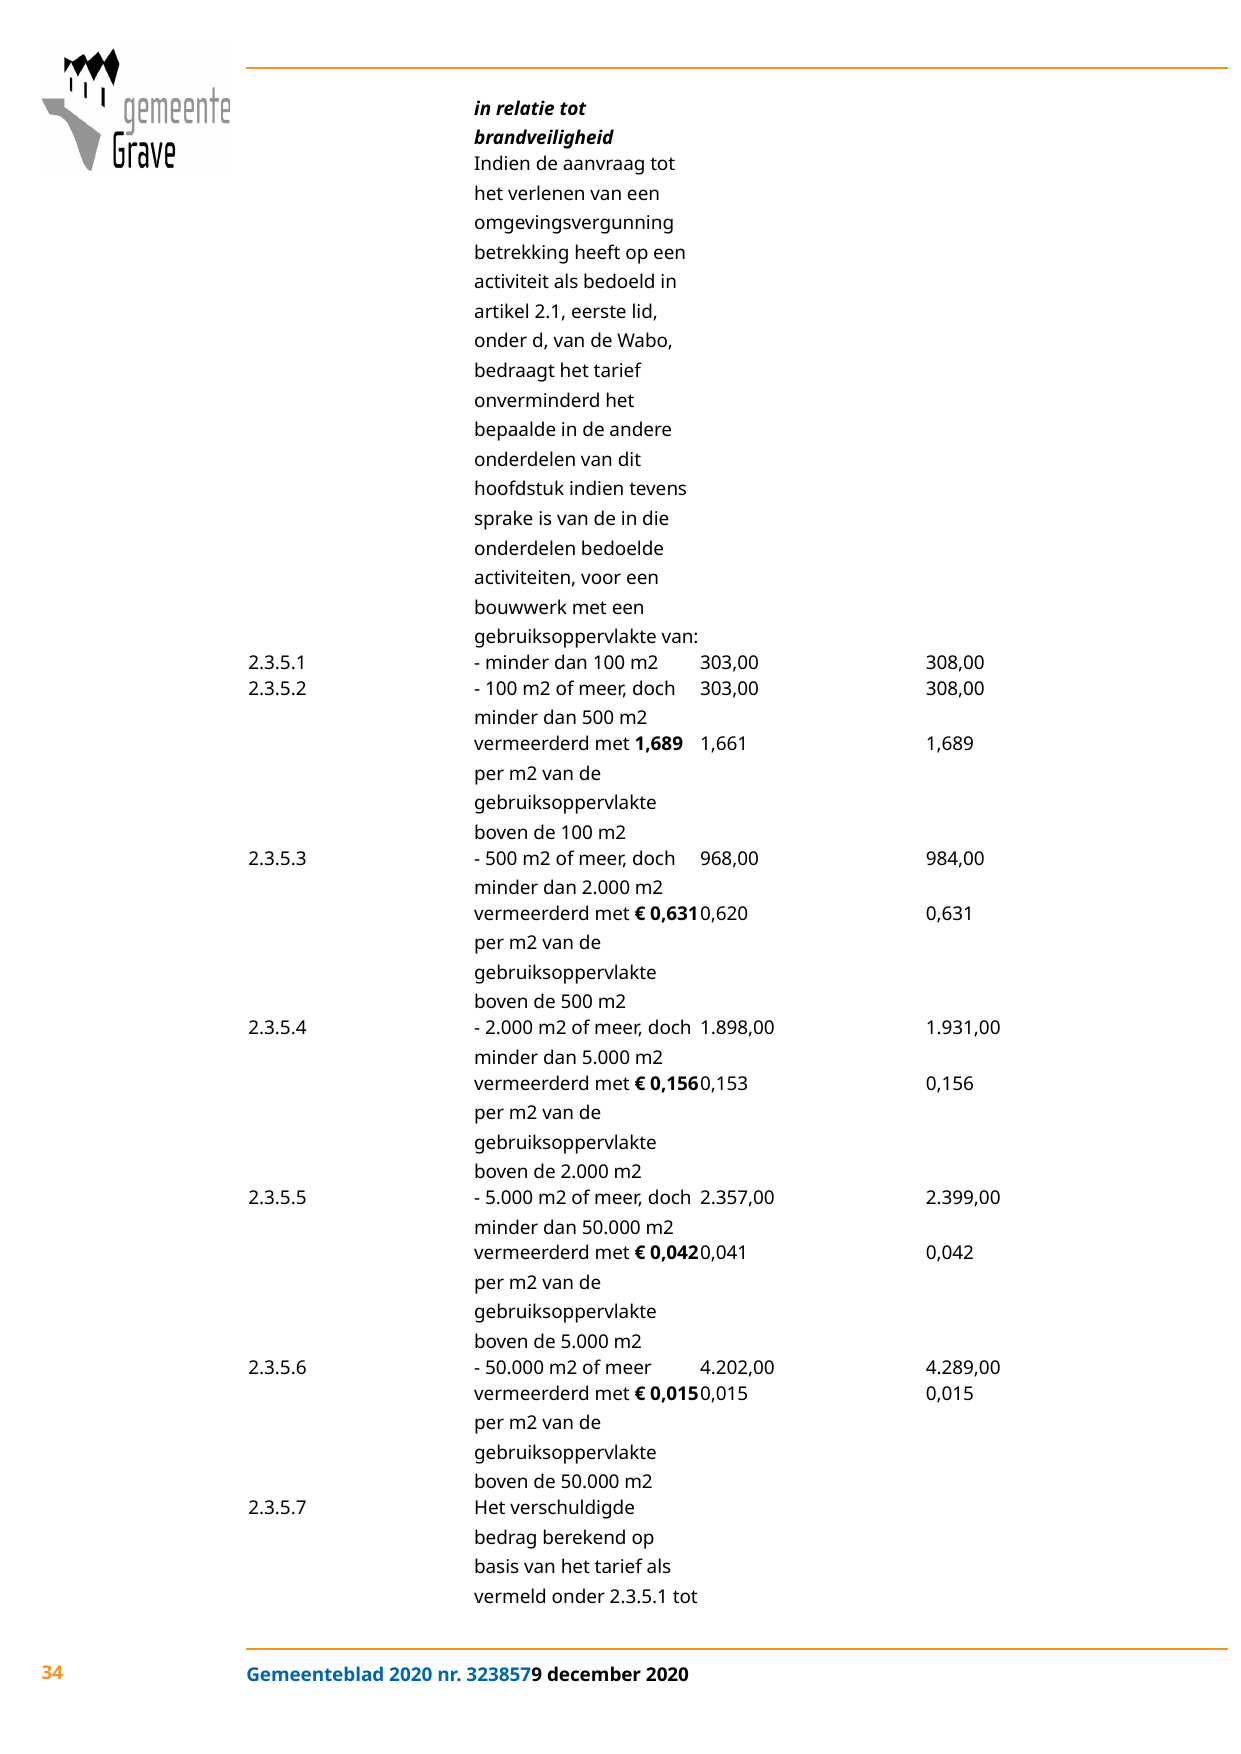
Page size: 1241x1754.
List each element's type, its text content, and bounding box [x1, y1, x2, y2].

table_cell [248, 730, 474, 845]
table_cell 0,042 [926, 1240, 1152, 1354]
table_cell [700, 1494, 926, 1609]
table_cell [926, 150, 1152, 649]
table_cell 2.3.5.2 [248, 675, 474, 730]
table_cell 303,00 [700, 649, 926, 675]
table_cell 984,00 [926, 845, 1152, 900]
table_cell [248, 1070, 474, 1184]
table_cell [248, 150, 474, 649]
table_cell 1,661 [700, 730, 926, 845]
table_cell vermeerderd met € 0,156 per m2 van de gebruiksoppervlakte boven de 2.000 m2 [474, 1070, 700, 1184]
table_cell [248, 1380, 474, 1494]
table_cell - 100 m2 of meer, doch minder dan 500 m2 [474, 675, 700, 730]
table_cell vermeerderd met € 0,631 per m2 van de gebruiksoppervlakte boven de 500 m2 [474, 900, 700, 1014]
table_cell 4.202,00 [700, 1354, 926, 1380]
table_cell 0,041 [700, 1240, 926, 1354]
table_cell [700, 150, 926, 649]
table_cell vermeerderd met 1,689 per m2 van de gebruiksoppervlakte boven de 100 m2 [474, 730, 700, 845]
table_cell 2.399,00 [926, 1184, 1152, 1239]
table_cell Indien de aanvraag tot het verlenen van een omgevingsvergunning betrekking heeft op een activiteit als bedoeld in artikel 2.1, eerste lid, onder d, van de Wabo, bedraagt het tarief onverminderd het bepaalde in de andere onderdelen van dit hoofdstuk indien tevens sprake is van de in die onderdelen bedoelde activiteiten, voor een bouwwerk met een gebruiksoppervlakte van: [474, 150, 700, 649]
table_cell in relatie tot brandveiligheid [474, 95, 700, 150]
table_cell - minder dan 100 m2 [474, 649, 700, 675]
table_cell 2.3.5.5 [248, 1184, 474, 1239]
table_cell [248, 95, 474, 150]
table_cell - 2.000 m2 of meer, doch minder dan 5.000 m2 [474, 1015, 700, 1070]
table_cell 2.357,00 [700, 1184, 926, 1239]
table_cell 0,015 [926, 1380, 1152, 1494]
table_cell 1,689 [926, 730, 1152, 845]
table_cell 0,620 [700, 900, 926, 1014]
table_cell [248, 1240, 474, 1354]
table_cell [926, 95, 1152, 150]
table_cell 2.3.5.7 [248, 1494, 474, 1609]
table_cell 2.3.5.1 [248, 649, 474, 675]
table_cell - 500 m2 of meer, doch minder dan 2.000 m2 [474, 845, 700, 900]
table_cell 0,015 [700, 1380, 926, 1494]
table_cell vermeerderd met € 0,015 per m2 van de gebruiksoppervlakte boven de 50.000 m2 [474, 1380, 700, 1494]
table_cell 0,156 [926, 1070, 1152, 1184]
table_cell 968,00 [700, 845, 926, 900]
table_cell 2.3.5.6 [248, 1354, 474, 1380]
table_cell 308,00 [926, 675, 1152, 730]
table_cell 303,00 [700, 675, 926, 730]
table_cell 308,00 [926, 649, 1152, 675]
picture [41, 47, 231, 172]
table_cell vermeerderd met € 0,042 per m2 van de gebruiksoppervlakte boven de 5.000 m2 [474, 1240, 700, 1354]
table_cell 2.3.5.3 [248, 845, 474, 900]
table_cell 0,631 [926, 900, 1152, 1014]
table_cell 1.931,00 [926, 1015, 1152, 1070]
table_cell [248, 900, 474, 1014]
table_cell - 50.000 m2 of meer [474, 1354, 700, 1380]
table_cell [926, 1494, 1152, 1609]
table_cell 1.898,00 [700, 1015, 926, 1070]
table_cell - 5.000 m2 of meer, doch minder dan 50.000 m2 [474, 1184, 700, 1239]
table_cell 4.289,00 [926, 1354, 1152, 1380]
table_cell 0,153 [700, 1070, 926, 1184]
table_cell 2.3.5.4 [248, 1015, 474, 1070]
table_cell [700, 95, 926, 150]
table_cell Het verschuldigde bedrag berekend op basis van het tarief als vermeld onder 2.3.5.1 tot [474, 1494, 700, 1609]
